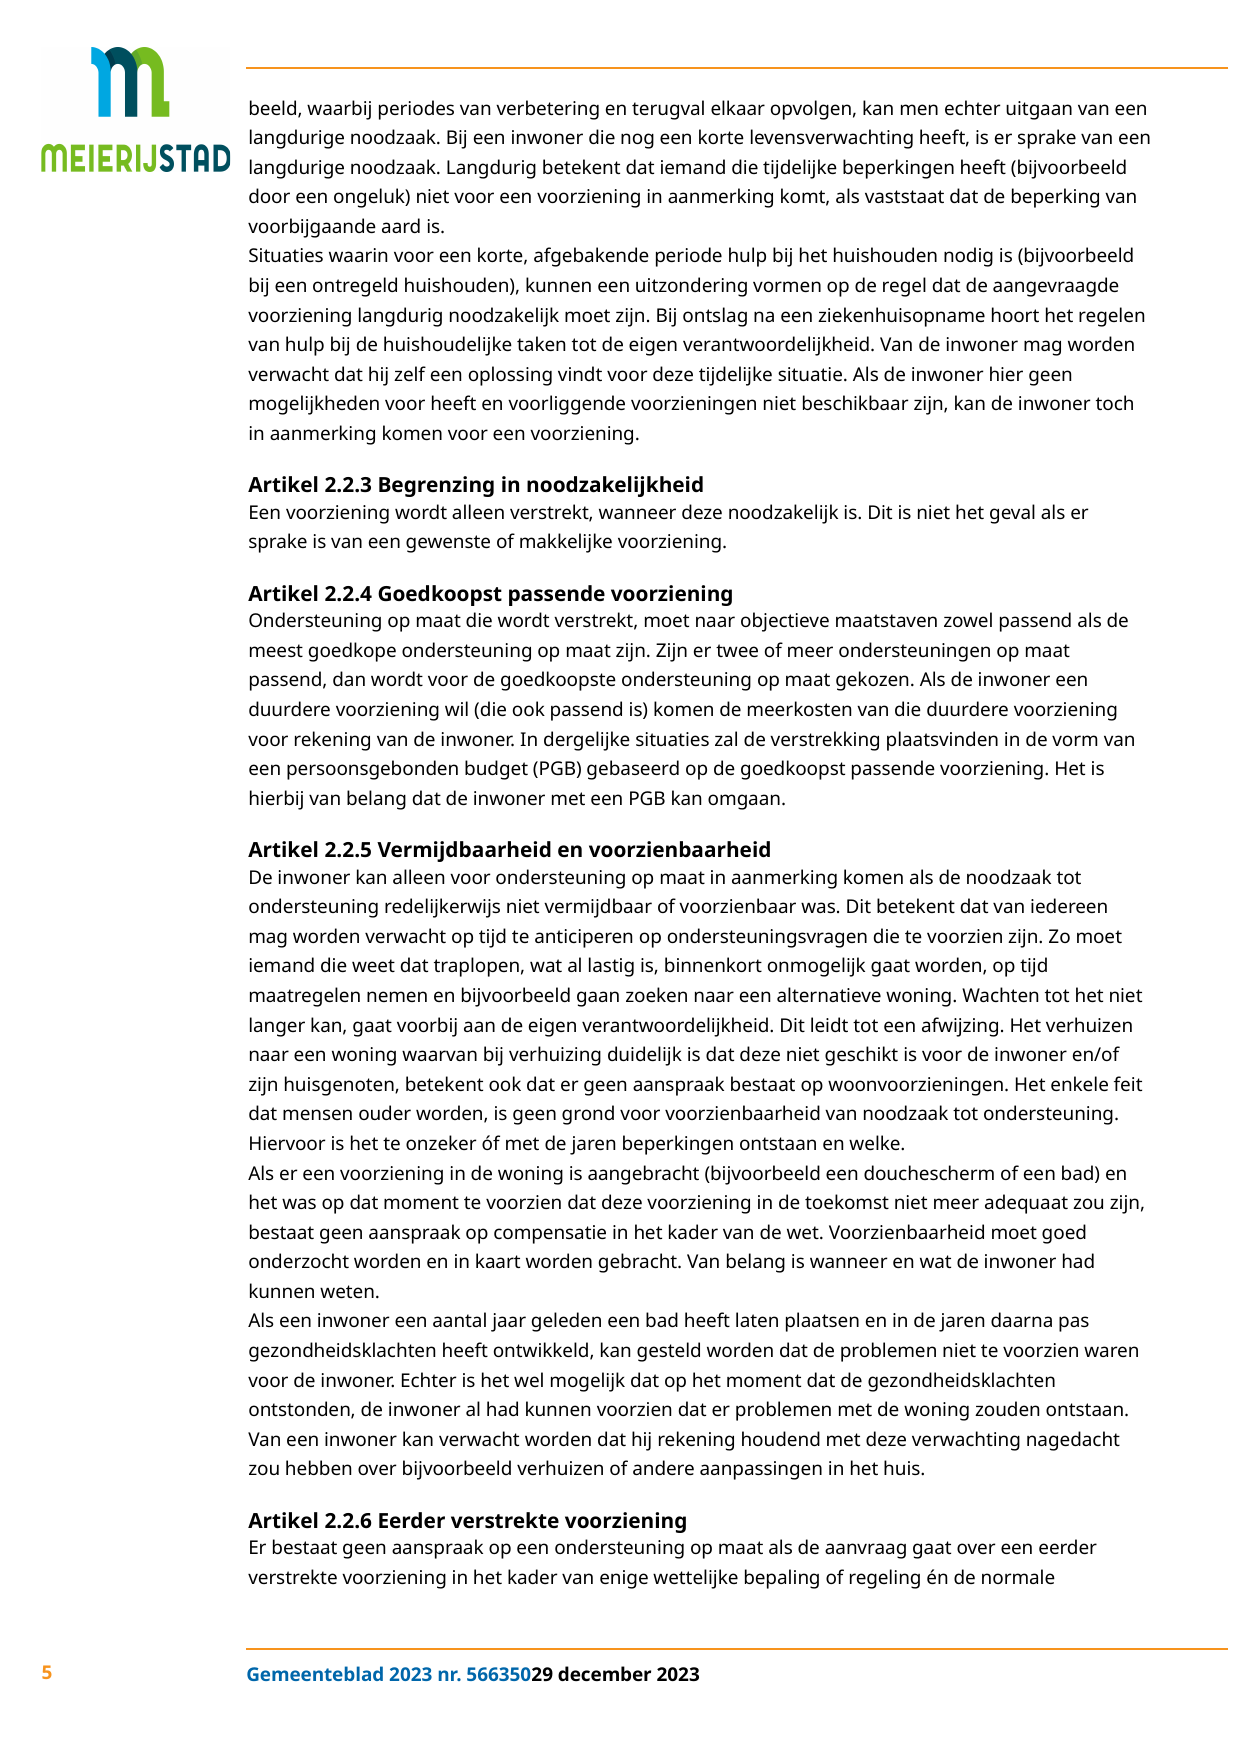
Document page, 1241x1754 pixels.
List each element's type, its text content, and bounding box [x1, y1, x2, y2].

text Ondersteuning op maat die wordt verstrekt, moet naar objectieve maatstaven zowel passend als de meest goedkope ondersteuning op maat zijn. Zijn er twee of meer ondersteuningen op maat passend, dan wordt voor de goedkoopste ondersteuning op maat gekozen. Als de inwoner een duurdere voorziening wil (die ook passend is) komen de meerkosten van die duurdere voorziening voor rekening van de inwoner. In dergelijke situaties zal de verstrekking plaatsvinden in de vorm van een persoonsgebonden budget (PGB) gebaseerd op de goedkoopst passende voorziening. Het is hierbij van belang dat de inwoner met een PGB kan omgaan. [248, 607, 1152, 811]
picture [41, 47, 231, 172]
text Artikel 2.2.6 Eerder verstrekte voorziening [248, 1506, 1152, 1534]
text Situaties waarin voor een korte, afgebakende periode hulp bij het huishouden nodig is (bijvoorbeeld bij een ontregeld huishouden), kunnen een uitzondering vormen op de regel dat de aangevraagde voorziening langdurig noodzakelijk moet zijn. Bij ontslag na een ziekenhuisopname hoort het regelen van hulp bij de huishoudelijke taken tot de eigen verantwoordelijkheid. Van de inwoner mag worden verwacht dat hij zelf een oplossing vindt voor deze tijdelijke situatie. Als de inwoner hier geen mogelijkheden voor heeft en voorliggende voorzieningen niet beschikbaar zijn, kan de inwoner toch in aanmerking komen voor een voorziening. [248, 243, 1152, 446]
text Een voorziening wordt alleen verstrekt, wanneer deze noodzakelijk is. Dit is niet het geval als er sprake is van een gewenste of makkelijke voorziening. [248, 499, 1152, 554]
text Artikel 2.2.4 Goedkoopst passende voorziening [248, 579, 1152, 607]
text Artikel 2.2.5 Vermijdbaarheid en voorzienbaarheid [248, 835, 1152, 864]
text Er bestaat geen aanspraak op een ondersteuning op maat als de aanvraag gaat over een eerder verstrekte voorziening in het kader van enige wettelijke bepaling of regeling én de normale [248, 1534, 1152, 1590]
text Als er een voorziening in de woning is aangebracht (bijvoorbeeld een douchescherm of een bad) en het was op dat moment te voorzien dat deze voorziening in de toekomst niet meer adequaat zou zijn, bestaat geen aanspraak op compensatie in het kader van de wet. Voorzienbaarheid moet goed onderzocht worden en in kaart worden gebracht. Van belang is wanneer en wat de inwoner had kunnen weten. [248, 1160, 1152, 1304]
text beeld, waarbij periodes van verbetering en terugval elkaar opvolgen, kan men echter uitgaan van een langdurige noodzaak. Bij een inwoner die nog een korte levensverwachting heeft, is er sprake van een langdurige noodzaak. Langdurig betekent dat iemand die tijdelijke beperkingen heeft (bijvoorbeeld door een ongeluk) niet voor een voorziening in aanmerking komt, als vaststaat dat de beperking van voorbijgaande aard is. [248, 95, 1152, 239]
text Als een inwoner een aantal jaar geleden een bad heeft laten plaatsen en in de jaren daarna pas gezondheidsklachten heeft ontwikkeld, kan gesteld worden dat de problemen niet te voorzien waren voor de inwoner. Echter is het wel mogelijk dat op het moment dat de gezondheidsklachten ontstonden, de inwoner al had kunnen voorzien dat er problemen met de woning zouden ontstaan. Van een inwoner kan verwacht worden dat hij rekening houdend met deze verwachting nagedacht zou hebben over bijvoorbeeld verhuizen of andere aanpassingen in het huis. [248, 1308, 1152, 1481]
text De inwoner kan alleen voor ondersteuning op maat in aanmerking komen als de noodzaak tot ondersteuning redelijkerwijs niet vermijdbaar of voorzienbaar was. Dit betekent dat van iedereen mag worden verwacht op tijd te anticiperen op ondersteuningsvragen die te voorzien zijn. Zo moet iemand die weet dat traplopen, wat al lastig is, binnenkort onmogelijk gaat worden, op tijd maatregelen nemen en bijvoorbeeld gaan zoeken naar een alternatieve woning. Wachten tot het niet langer kan, gaat voorbij aan de eigen verantwoordelijkheid. Dit leidt tot een afwijzing. Het verhuizen naar een woning waarvan bij verhuizing duidelijk is dat deze niet geschikt is voor de inwoner en/of zijn huisgenoten, betekent ook dat er geen aanspraak bestaat op woonvoorzieningen. Het enkele feit dat mensen ouder worden, is geen grond voor voorzienbaarheid van noodzaak tot ondersteuning. Hiervoor is het te onzeker óf met de jaren beperkingen ontstaan en welke. [248, 864, 1152, 1156]
text Artikel 2.2.3 Begrenzing in noodzakelijkheid [248, 471, 1152, 499]
